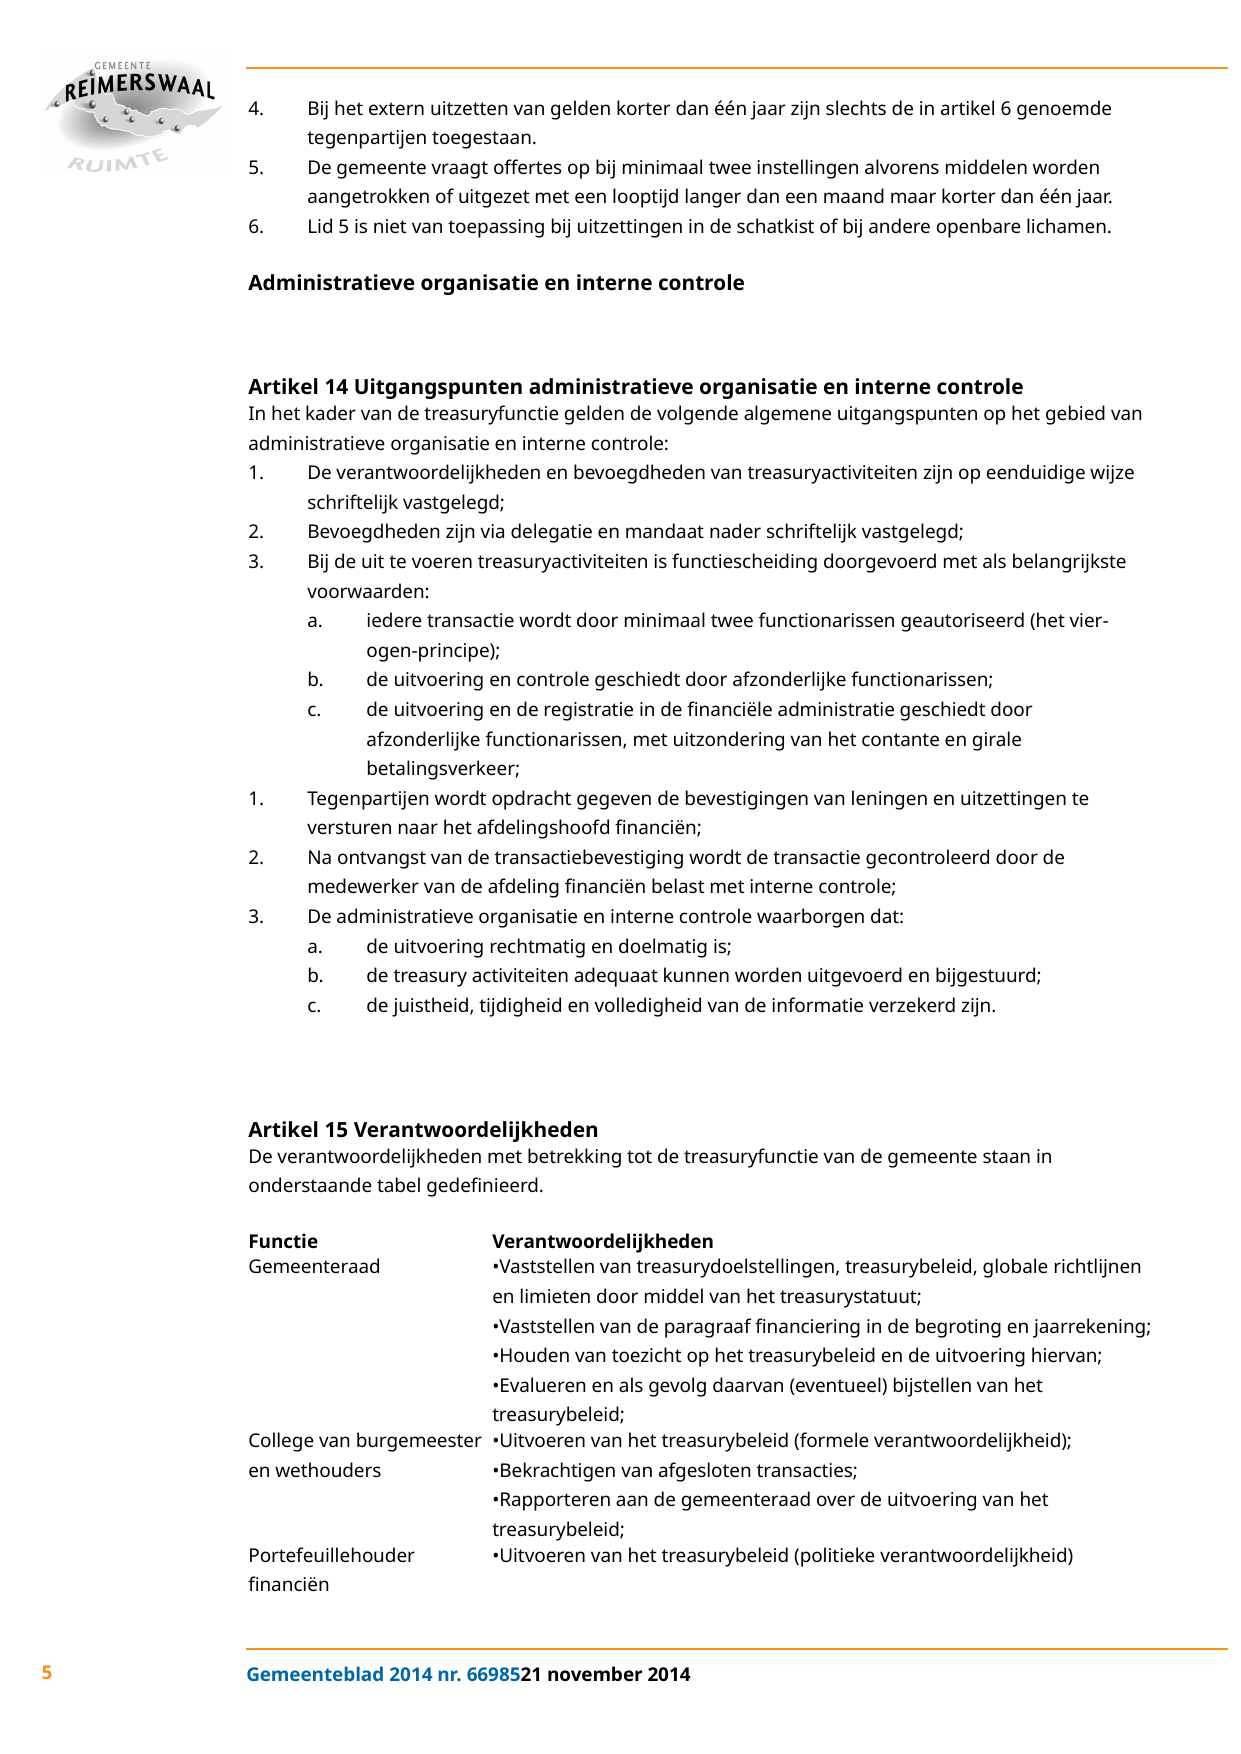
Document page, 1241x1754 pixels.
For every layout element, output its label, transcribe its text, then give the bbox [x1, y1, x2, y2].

list De gemeente vraagt offertes op bij minimaal twee instellingen alvorens middelen worden aangetrokken of uitgezet met een looptijd langer dan een maand maar korter dan één jaar. [248, 154, 1152, 209]
table_cell •Uitvoeren van het treasurybeleid (politieke verantwoordelijkheid) [492, 1542, 1152, 1597]
text In het kader van de treasuryfunctie gelden de volgende algemene uitgangspunten op het gebied van administratieve organisatie en interne controle: [248, 400, 1152, 456]
text Artikel 14 Uitgangspunten administratieve organisatie en interne controle [248, 372, 1152, 400]
list Bevoegdheden zijn via delegatie en mandaat nader schriftelijk vastgelegd; [248, 519, 1152, 544]
table_cell •Vaststellen van treasurydoelstellingen, treasurybeleid, globale richtlijnen en limieten door middel van het treasurystatuut; •Vaststellen van de paragraaf financiering in de begroting en jaarrekening; •Houden van toezicht op het treasurybeleid en de uitvoering hiervan; •Evalueren en als gevolg daarvan (eventueel) bijstellen van het treasurybeleid; [492, 1254, 1152, 1427]
table_header Verantwoordelijkheden [492, 1228, 1152, 1254]
text Administratieve organisatie en interne controle [248, 268, 1152, 297]
table_cell Gemeenteraad [248, 1254, 492, 1427]
list de juistheid, tijdigheid en volledigheid van de informatie verzekerd zijn. [307, 992, 1152, 1018]
text De verantwoordelijkheden met betrekking tot de treasuryfunctie van de gemeente staan in onderstaande tabel gedefinieerd. [248, 1143, 1152, 1198]
list De administratieve organisatie en interne controle waarborgen dat: [248, 903, 1152, 929]
list Lid 5 is niet van toepassing bij uitzettingen in de schatkist of bij andere openbare lichamen. [248, 213, 1152, 239]
list de uitvoering rechtmatig en doelmatig is; [307, 933, 1152, 958]
table_cell Portefeuillehouder financiën [248, 1542, 492, 1597]
list Bij de uit te voeren treasuryactiviteiten is functiescheiding doorgevoerd met als belangrijkste voorwaarden: [248, 548, 1152, 603]
table_cell •Uitvoeren van het treasurybeleid (formele verantwoordelijkheid); •Bekrachtigen van afgesloten transacties; •Rapporteren aan de gemeenteraad over de uitvoering van het treasurybeleid; [492, 1428, 1152, 1542]
list Bij het extern uitzetten van gelden korter dan één jaar zijn slechts de in artikel 6 genoemde tegenpartijen toegestaan. [248, 95, 1152, 150]
list de uitvoering en controle geschiedt door afzonderlijke functionarissen; [307, 667, 1152, 692]
list De verantwoordelijkheden en bevoegdheden van treasuryactiviteiten zijn op eenduidige wijze schriftelijk vastgelegd; [248, 459, 1152, 515]
table_cell College van burgemeester en wethouders [248, 1428, 492, 1542]
list Na ontvangst van de transactiebevestiging wordt de transactie gecontroleerd door de medewerker van de afdeling financiën belast met interne controle; [248, 844, 1152, 899]
list de uitvoering en de registratie in de financiële administratie geschiedt door afzonderlijke functionarissen, met uitzondering van het contante en girale betalingsverkeer; [307, 696, 1152, 781]
list Tegenpartijen wordt opdracht gegeven de bevestigingen van leningen en uitzettingen te versturen naar het afdelingshoofd financiën; [248, 785, 1152, 840]
table_header Functie [248, 1228, 492, 1254]
text Artikel 15 Verantwoordelijkheden [248, 1115, 1152, 1143]
list iedere transactie wordt door minimaal twee functionarissen geautoriseerd (het vier-ogen-principe); [307, 607, 1152, 663]
picture [41, 47, 231, 172]
list de treasury activiteiten adequaat kunnen worden uitgevoerd en bijgestuurd; [307, 962, 1152, 988]
